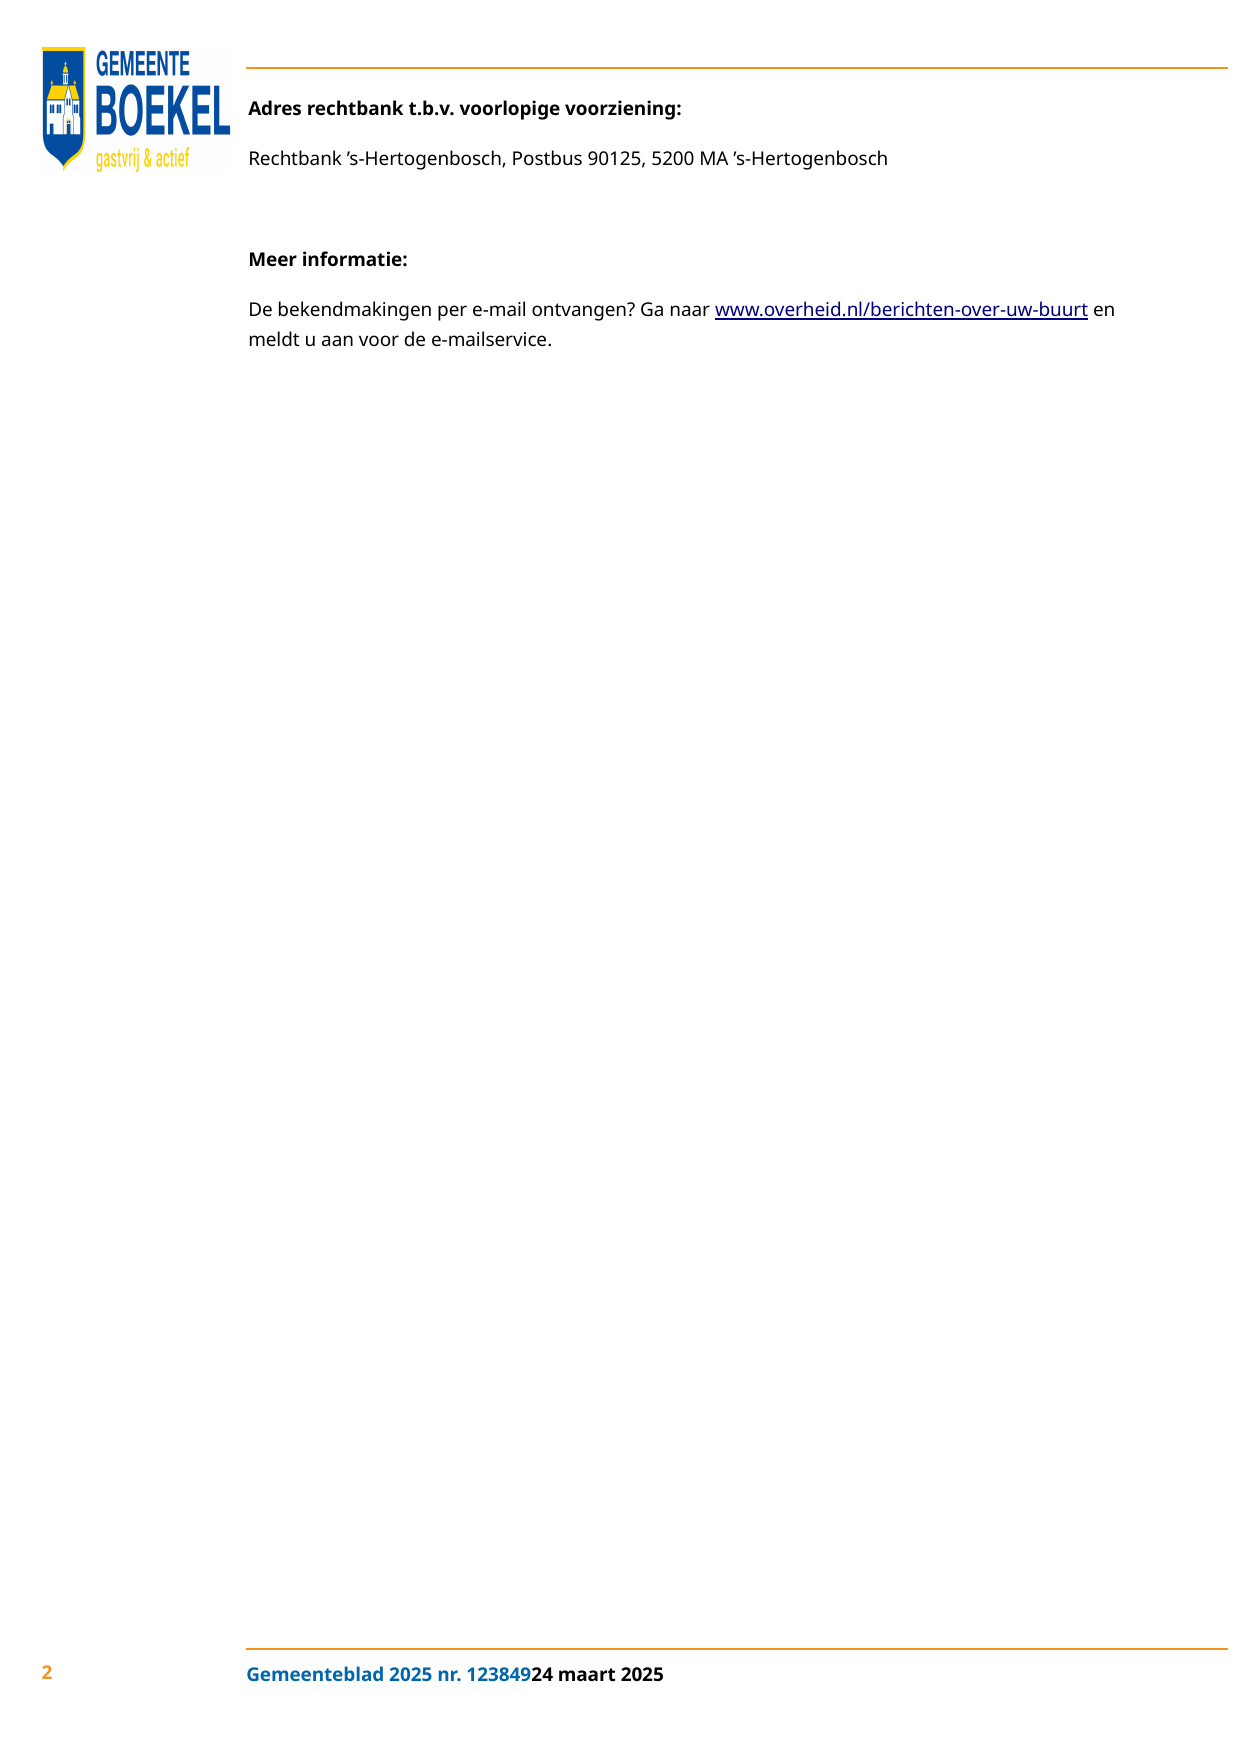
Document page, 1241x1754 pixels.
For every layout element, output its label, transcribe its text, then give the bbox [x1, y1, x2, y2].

text Meer informatie: [248, 246, 1152, 272]
text Adres rechtbank t.b.v. voorlopige voorziening: [248, 95, 1152, 121]
picture [41, 47, 231, 172]
text De bekendmakingen per e-mail ontvangen? Ga naar www.overheid.nl/berichten-over-uw-buurt en meldt u aan voor de e-mailservice. [248, 296, 1152, 352]
text Rechtbank ’s-Hertogenbosch, Postbus 90125, 5200 MA ’s-Hertogenbosch [248, 145, 1152, 171]
